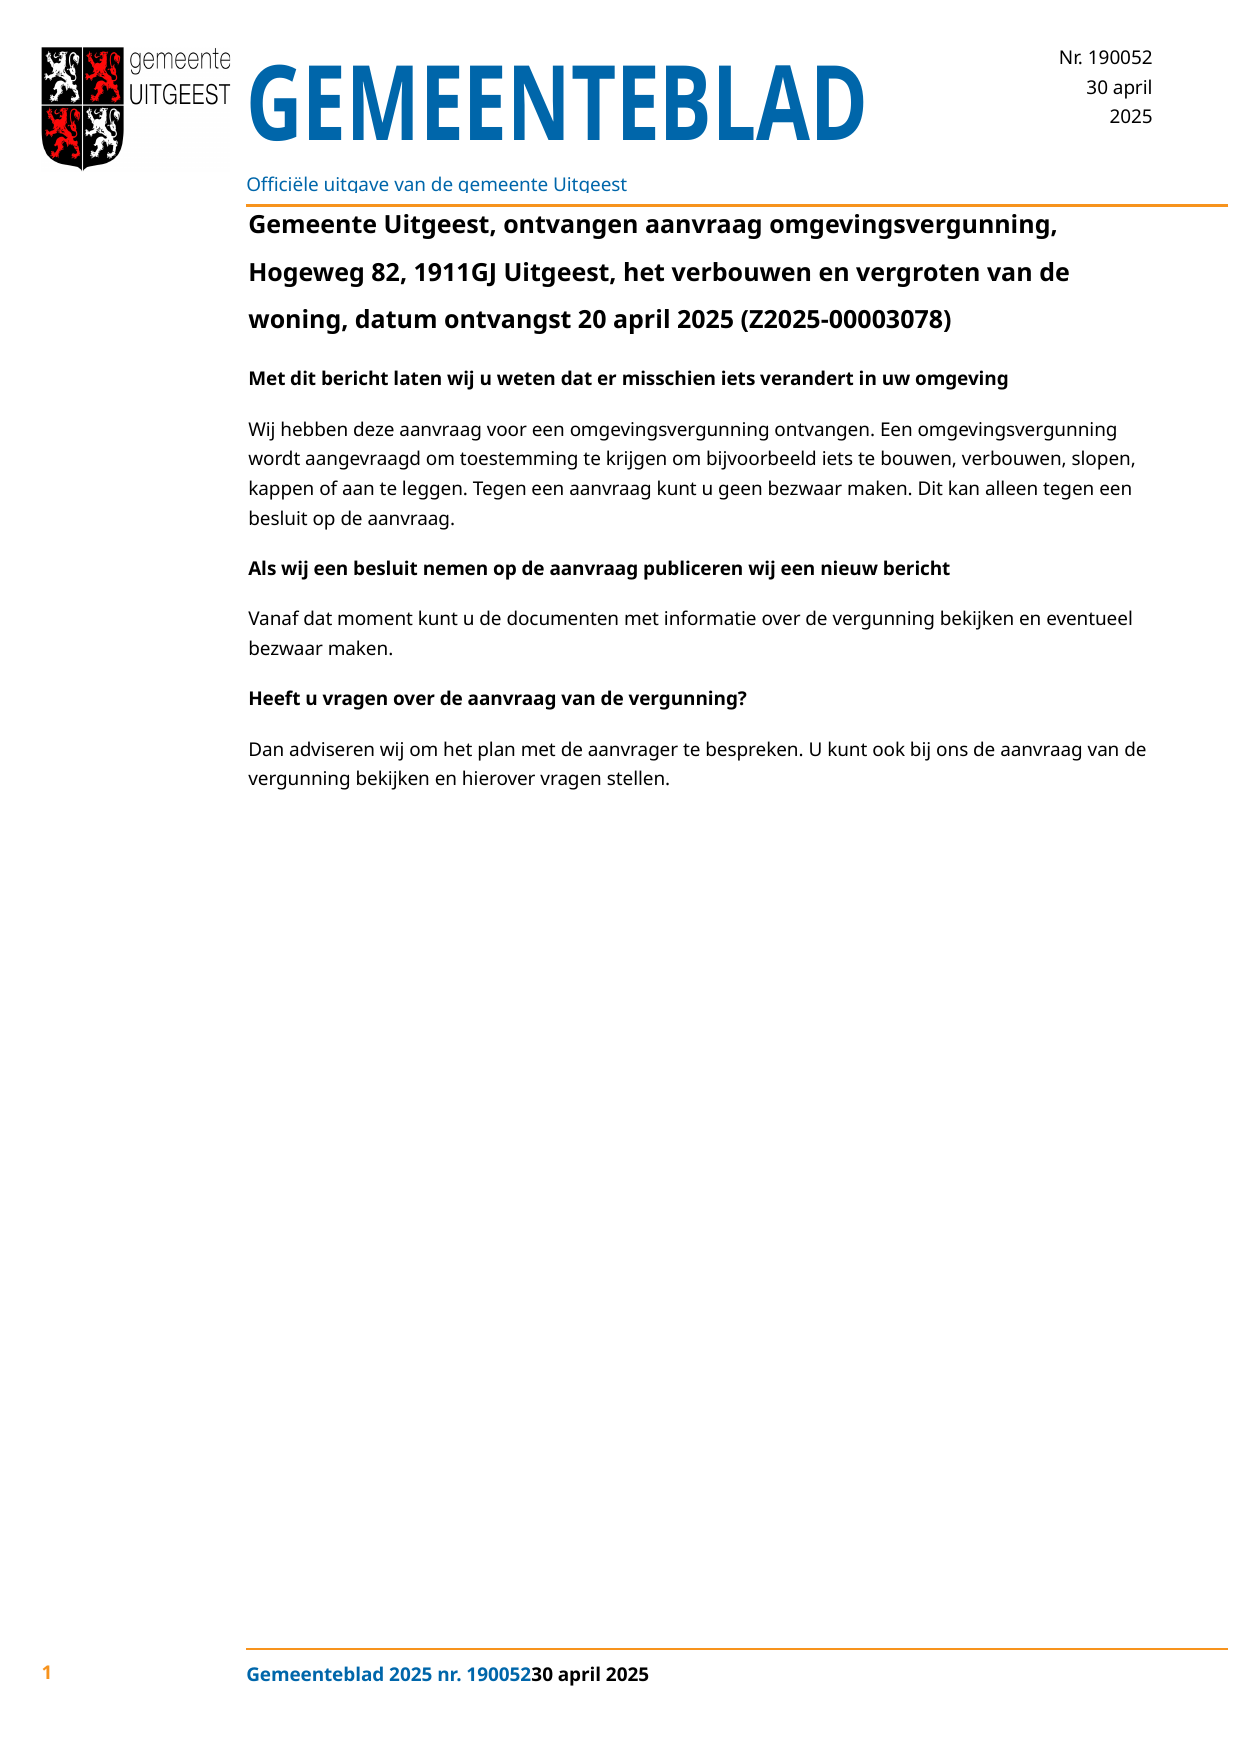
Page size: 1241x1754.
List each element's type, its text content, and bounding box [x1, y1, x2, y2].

text Wij hebben deze aanvraag voor een omgevingsvergunning ontvangen. Een omgevingsvergunning wordt aangevraagd om toestemming te krijgen om bijvoorbeeld iets te bouwen, verbouwen, slopen, kappen of aan te leggen. Tegen een aanvraag kunt u geen bezwaar maken. Dit kan alleen tegen een besluit op de aanvraag. [248, 416, 1152, 530]
text Heeft u vragen over de aanvraag van de vergunning? [248, 686, 1152, 711]
text Dan adviseren wij om het plan met de aanvrager te bespreken. U kunt ook bij ons de aanvraag van de vergunning bekijken en hierover vragen stellen. [248, 736, 1152, 791]
text Gemeente Uitgeest, ontvangen aanvraag omgevingsvergunning, Hogeweg 82, 1911GJ Uitgeest, het verbouwen en vergroten van de woning, datum ontvangst 20 april 2025 (Z2025-00003078) [248, 207, 1152, 336]
picture [41, 47, 231, 172]
text Vanaf dat moment kunt u de documenten met informatie over de vergunning bekijken en eventueel bezwaar maken. [248, 606, 1152, 661]
text Als wij een besluit nemen op de aanvraag publiceren wij een nieuw bericht [248, 555, 1152, 581]
text Met dit bericht laten wij u weten dat er misschien iets verandert in uw omgeving [248, 366, 1152, 391]
